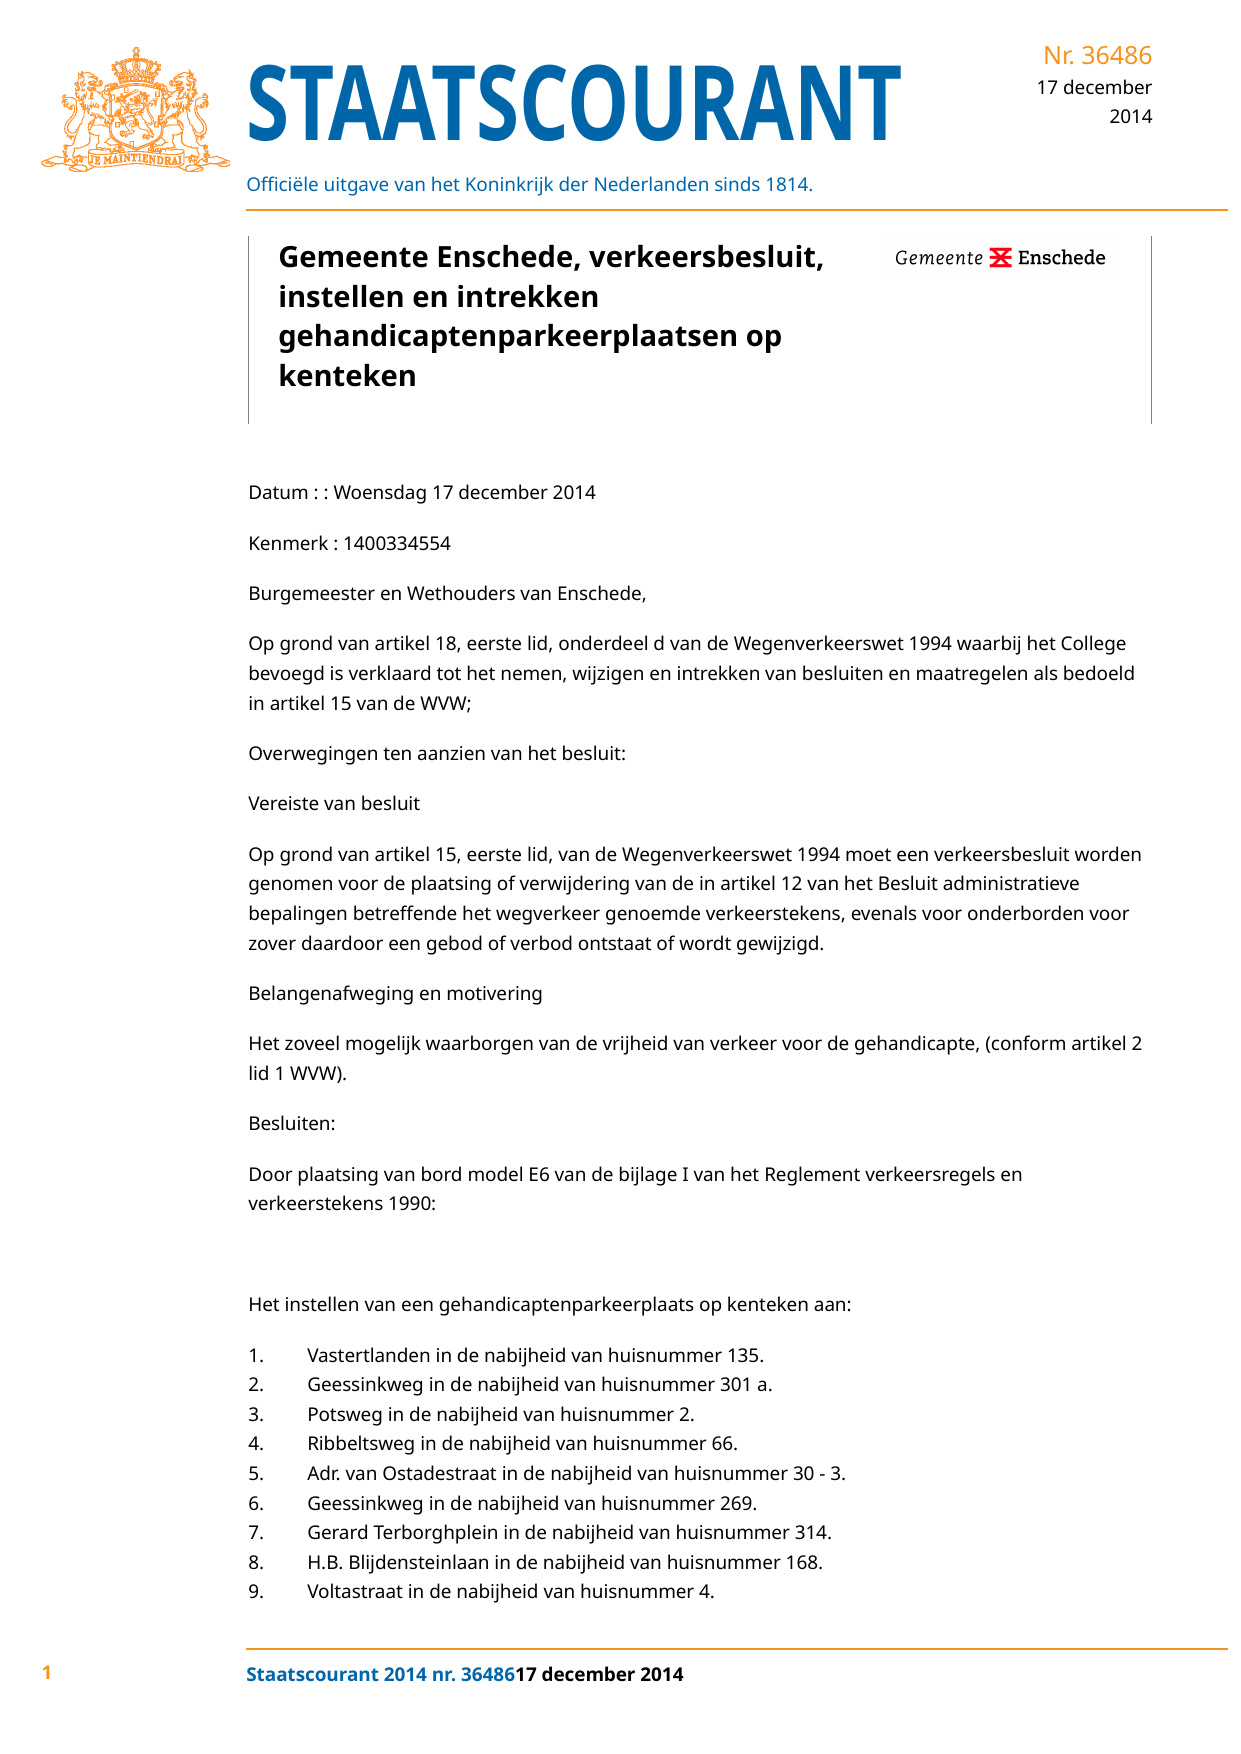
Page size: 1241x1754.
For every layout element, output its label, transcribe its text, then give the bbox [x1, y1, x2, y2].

table_header [850, 236, 1151, 424]
text Burgemeester en Wethouders van Enschede, [248, 580, 1152, 606]
list Voltastraat in de nabijheid van huisnummer 4. [248, 1578, 1152, 1604]
list Ribbeltsweg in de nabijheid van huisnummer 66. [248, 1431, 1152, 1456]
text Vereiste van besluit [248, 791, 1152, 816]
text Op grond van artikel 15, eerste lid, van de Wegenverkeerswet 1994 moet een verkeersbesluit worden genomen voor de plaatsing of verwijdering van de in artikel 12 van het Besluit administratieve bepalingen betreffende het wegverkeer genoemde verkeerstekens, evenals voor onderborden voor zover daardoor een gebod of verbod ontstaat of wordt gewijzigd. [248, 841, 1152, 956]
table_header Gemeente Enschede, verkeersbesluit, instellen en intrekken gehandicaptenparkeerplaatsen op kenteken [249, 236, 850, 424]
text Overwegingen ten aanzien van het besluit: [248, 740, 1152, 766]
list Geessinkweg in de nabijheid van huisnummer 301 a. [248, 1371, 1152, 1397]
text Datum : : Woensdag 17 december 2014 [248, 479, 1152, 505]
list Geessinkweg in de nabijheid van huisnummer 269. [248, 1490, 1152, 1516]
list Potsweg in de nabijheid van huisnummer 2. [248, 1401, 1152, 1427]
text Besluiten: [248, 1111, 1152, 1136]
list Gerard Terborghplein in de nabijheid van huisnummer 314. [248, 1519, 1152, 1545]
list H.B. Blijdensteinlaan in de nabijheid van huisnummer 168. [248, 1549, 1152, 1575]
list Adr. van Ostadestraat in de nabijheid van huisnummer 30 - 3. [248, 1460, 1152, 1486]
picture [41, 47, 231, 172]
text Het zoveel mogelijk waarborgen van de vrijheid van verkeer voor de gehandicapte, (conform artikel 2 lid 1 WVW). [248, 1031, 1152, 1086]
text Door plaatsing van bord model E6 van de bijlage I van het Reglement verkeersregels en verkeerstekens 1990: [248, 1161, 1152, 1216]
text Het instellen van een gehandicaptenparkeerplaats op kenteken aan: [248, 1291, 1152, 1317]
text Belangenafweging en motivering [248, 980, 1152, 1006]
list Vastertlanden in de nabijheid van huisnummer 135. [248, 1342, 1152, 1368]
picture [882, 236, 1119, 279]
text Kenmerk : 1400334554 [248, 530, 1152, 556]
text Op grond van artikel 18, eerste lid, onderdeel d van de Wegenverkeerswet 1994 waarbij het College bevoegd is verklaard tot het nemen, wijzigen en intrekken van besluiten en maatregelen als bedoeld in artikel 15 van de WVW; [248, 631, 1152, 716]
